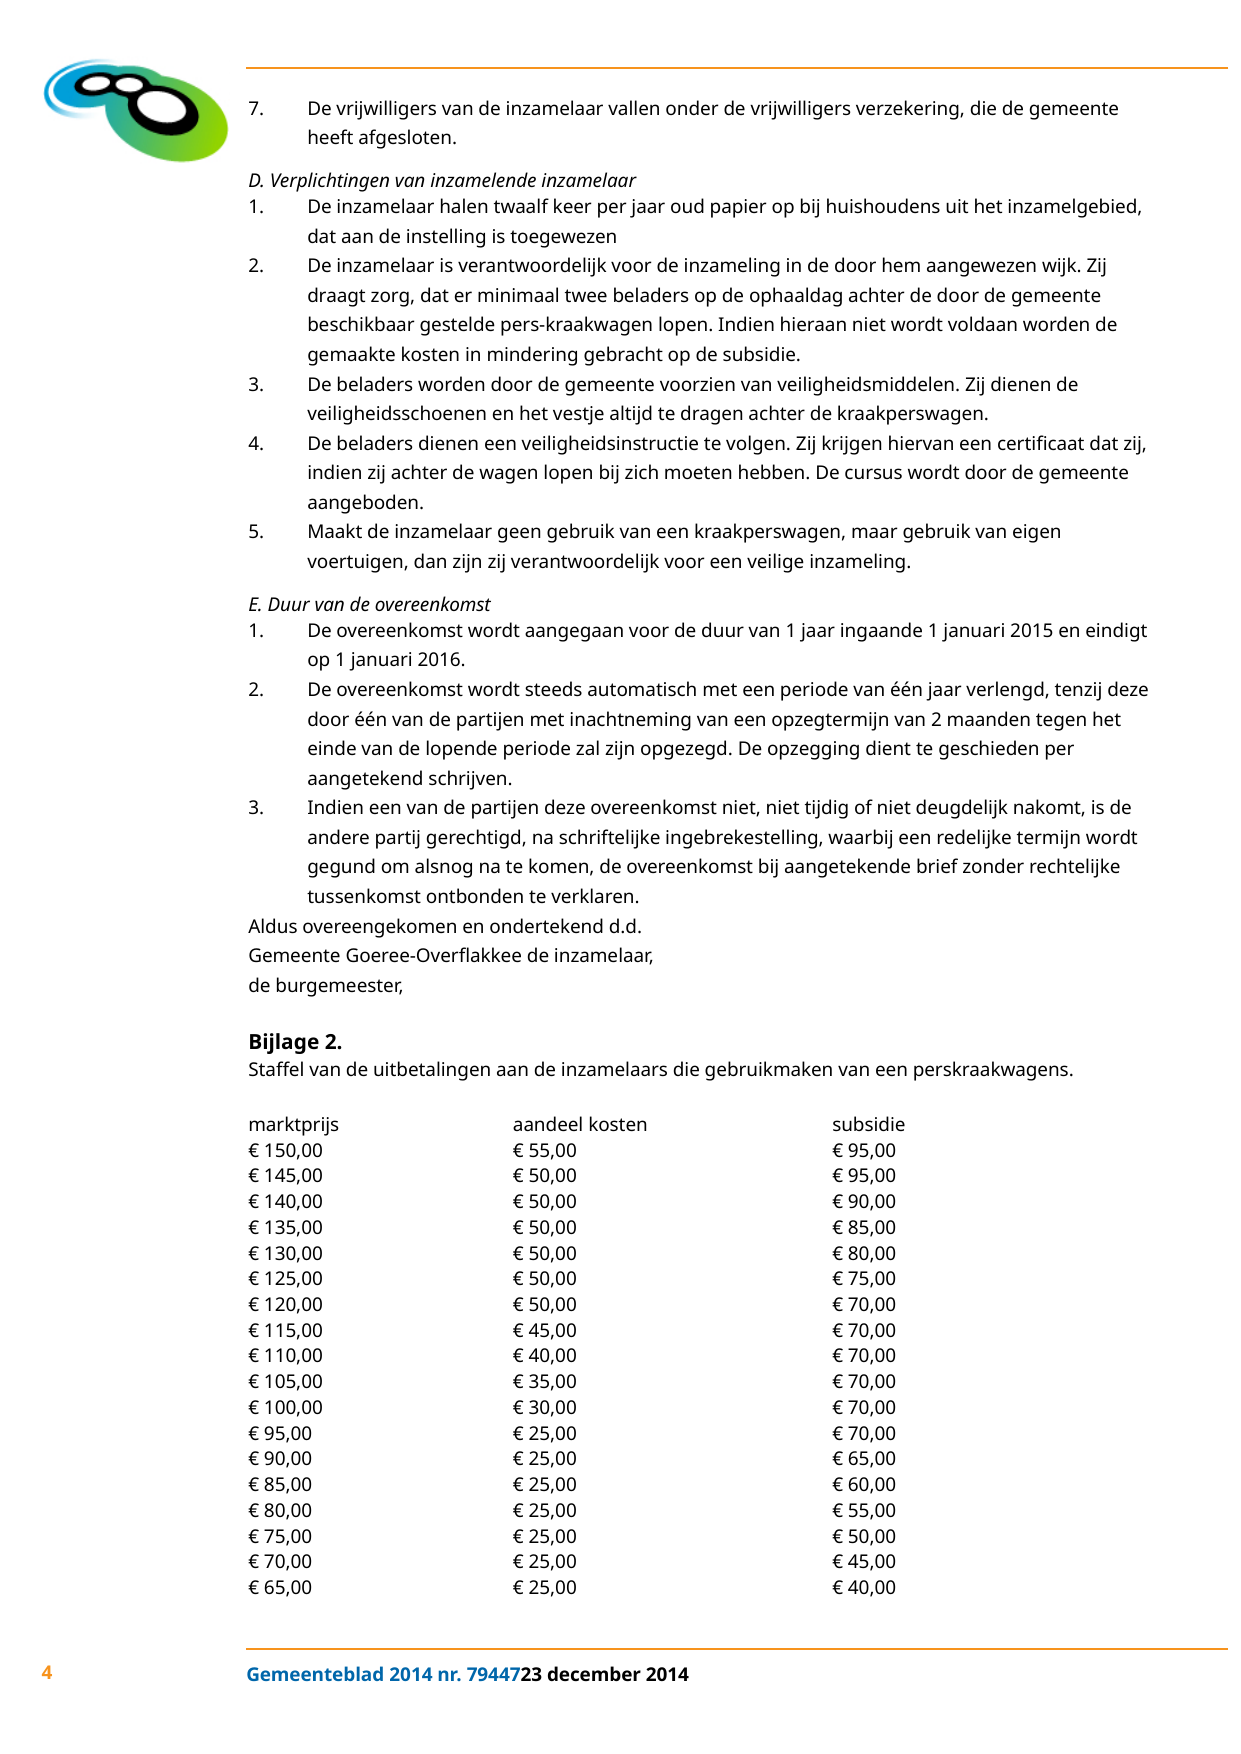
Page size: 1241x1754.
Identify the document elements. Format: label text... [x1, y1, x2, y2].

list Maakt de inzamelaar geen gebruik van een kraakperswagen, maar gebruik van eigen voertuigen, dan zijn zij verantwoordelijk voor een veilige inzameling. [248, 519, 1152, 574]
table_cell € 90,00 [248, 1446, 513, 1471]
table_cell € 95,00 [248, 1420, 513, 1446]
table_cell € 100,00 [248, 1394, 513, 1420]
text D. Verplichtingen van inzamelende inzamelaar [248, 167, 1152, 193]
list De overeenkomst wordt steeds automatisch met een periode van één jaar verlengd, tenzij deze door één van de partijen met inachtneming van een opzegtermijn van 2 maanden tegen het einde van de lopende periode zal zijn opgezegd. De opzegging dient te geschieden per aangetekend schrijven. [248, 676, 1152, 791]
table_header subsidie [832, 1111, 1152, 1137]
table_cell € 25,00 [513, 1471, 832, 1497]
table_cell € 85,00 [832, 1214, 1152, 1240]
table_cell € 50,00 [832, 1523, 1152, 1548]
table_header aandeel kosten [513, 1111, 832, 1137]
table_cell € 55,00 [513, 1137, 832, 1163]
table_cell € 135,00 [248, 1214, 513, 1240]
text Staffel van de uitbetalingen aan de inzamelaars die gebruikmaken van een perskraakwagens. [248, 1056, 1152, 1082]
table_cell € 70,00 [832, 1369, 1152, 1394]
list Indien een van de partijen deze overeenkomst niet, niet tijdig of niet deugdelijk nakomt, is de andere partij gerechtigd, na schriftelijke ingebrekestelling, waarbij een redelijke termijn wordt gegund om alsnog na te komen, de overeenkomst bij aangetekende brief zonder rechtelijke tussenkomst ontbonden te verklaren. [248, 794, 1152, 909]
table_cell € 70,00 [832, 1394, 1152, 1420]
table_cell € 125,00 [248, 1266, 513, 1291]
table_cell € 25,00 [513, 1523, 832, 1548]
table_cell € 50,00 [513, 1163, 832, 1188]
list De inzamelaar halen twaalf keer per jaar oud papier op bij huishoudens uit het inzamelgebied, dat aan de instelling is toegewezen [248, 193, 1152, 248]
table_cell € 25,00 [513, 1549, 832, 1574]
table_cell € 70,00 [832, 1420, 1152, 1446]
table_cell € 50,00 [513, 1266, 832, 1291]
table_cell € 70,00 [248, 1549, 513, 1574]
table_cell € 50,00 [513, 1214, 832, 1240]
table_cell € 75,00 [248, 1523, 513, 1548]
table_cell € 110,00 [248, 1343, 513, 1368]
table_cell € 115,00 [248, 1317, 513, 1343]
table_cell € 75,00 [832, 1266, 1152, 1291]
table_cell € 45,00 [832, 1549, 1152, 1574]
table_cell € 140,00 [248, 1188, 513, 1214]
table_cell € 150,00 [248, 1137, 513, 1163]
table_cell € 45,00 [513, 1317, 832, 1343]
table_cell € 95,00 [832, 1137, 1152, 1163]
table_cell € 80,00 [248, 1497, 513, 1523]
text E. Duur van de overeenkomst [248, 591, 1152, 617]
table_cell € 70,00 [832, 1291, 1152, 1317]
table_cell € 105,00 [248, 1369, 513, 1394]
text Aldus overeengekomen en ondertekend d.d. [248, 913, 1152, 939]
list De overeenkomst wordt aangegaan voor de duur van 1 jaar ingaande 1 januari 2015 en eindigt op 1 januari 2016. [248, 617, 1152, 672]
table_cell € 50,00 [513, 1291, 832, 1317]
table_cell € 70,00 [832, 1317, 1152, 1343]
text Bijlage 2. [248, 1027, 1152, 1056]
table_cell € 25,00 [513, 1446, 832, 1471]
table_cell € 25,00 [513, 1574, 832, 1600]
table_cell € 130,00 [248, 1240, 513, 1266]
table_cell € 80,00 [832, 1240, 1152, 1266]
table_cell € 60,00 [832, 1471, 1152, 1497]
list De vrijwilligers van de inzamelaar vallen onder de vrijwilligers verzekering, die de gemeente heeft afgesloten. [248, 95, 1152, 150]
table_cell € 65,00 [248, 1574, 513, 1600]
table_cell € 40,00 [513, 1343, 832, 1368]
table_cell € 25,00 [513, 1497, 832, 1523]
table_cell € 65,00 [832, 1446, 1152, 1471]
table_cell € 70,00 [832, 1343, 1152, 1368]
table_cell € 40,00 [832, 1574, 1152, 1600]
list De beladers dienen een veiligheidsinstructie te volgen. Zij krijgen hiervan een certificaat dat zij, indien zij achter de wagen lopen bij zich moeten hebben. De cursus wordt door de gemeente aangeboden. [248, 430, 1152, 515]
list De beladers worden door de gemeente voorzien van veiligheidsmiddelen. Zij dienen de veiligheidsschoenen en het vestje altijd te dragen achter de kraakperswagen. [248, 371, 1152, 426]
table_cell € 50,00 [513, 1188, 832, 1214]
table_cell € 145,00 [248, 1163, 513, 1188]
table_cell € 30,00 [513, 1394, 832, 1420]
table_cell € 95,00 [832, 1163, 1152, 1188]
table_cell € 120,00 [248, 1291, 513, 1317]
table_cell € 55,00 [832, 1497, 1152, 1523]
table_cell € 25,00 [513, 1420, 832, 1446]
picture [41, 47, 231, 172]
text de burgemeester, [248, 972, 1152, 998]
table_cell € 50,00 [513, 1240, 832, 1266]
list De inzamelaar is verantwoordelijk voor de inzameling in de door hem aangewezen wijk. Zij draagt zorg, dat er minimaal twee beladers op de ophaaldag achter de door de gemeente beschikbaar gestelde pers-kraakwagen lopen. Indien hieraan niet wordt voldaan worden de gemaakte kosten in mindering gebracht op de subsidie. [248, 252, 1152, 367]
table_cell € 90,00 [832, 1188, 1152, 1214]
table_cell € 35,00 [513, 1369, 832, 1394]
table_header marktprijs [248, 1111, 513, 1137]
text Gemeente Goeree-Overflakkee de inzamelaar, [248, 942, 1152, 968]
table_cell € 85,00 [248, 1471, 513, 1497]
